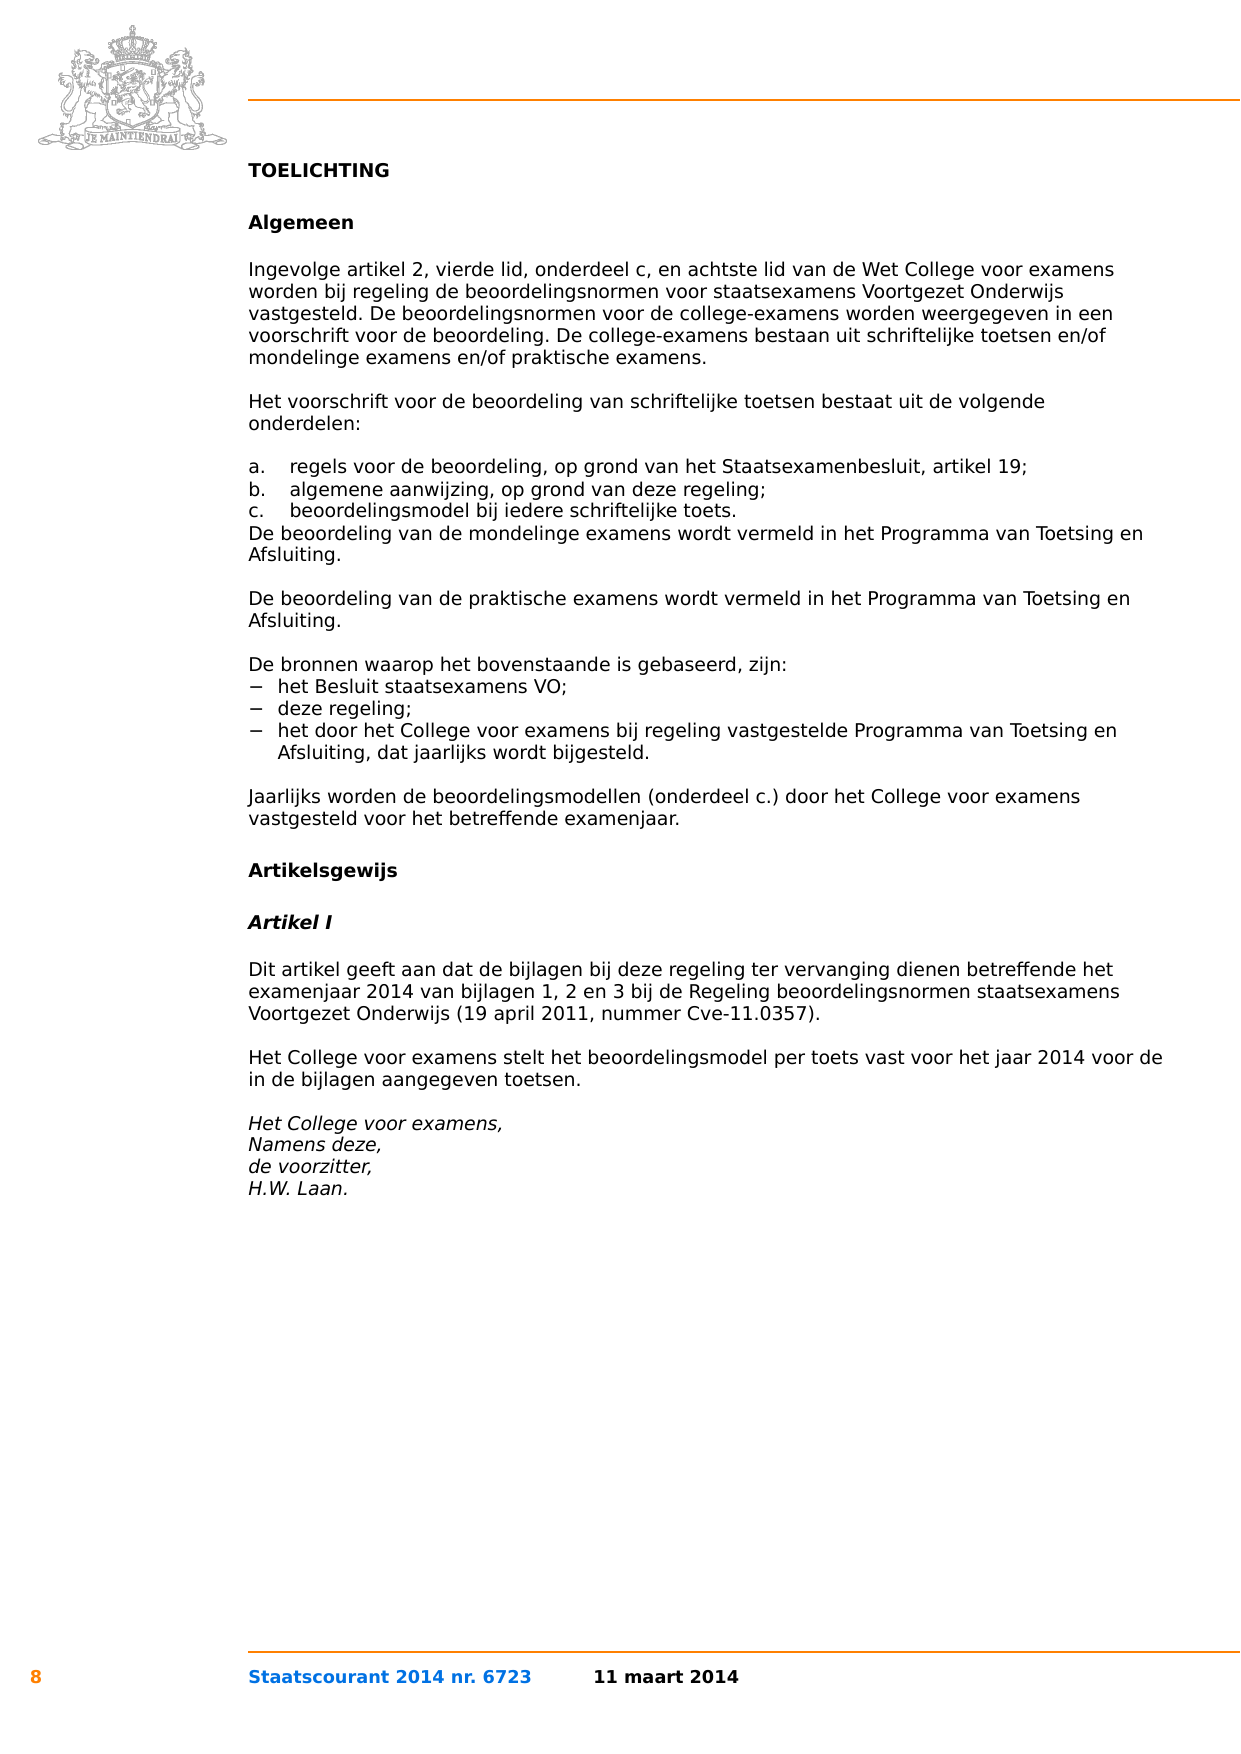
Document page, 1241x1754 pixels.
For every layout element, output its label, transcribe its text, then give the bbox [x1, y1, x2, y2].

text Ingevolge artikel 2, vierde lid, onderdeel c, en achtste lid van de Wet College voor examens worden bij regeling de beoordelingsnormen voor staatsexamens Voortgezet Onderwijs vastgesteld. De beoordelingsnormen voor de college-examens worden weergegeven in een voorschrift voor de beoordeling. De college-examens bestaan uit schriftelijke toetsen en/of mondelinge examens en/of praktische examens. [248, 259, 1163, 369]
text Dit artikel geeft aan dat de bijlagen bij deze regeling ter vervanging dienen betreffende het examenjaar 2014 van bijlagen 1, 2 en 3 bij de Regeling beoordelingsnormen staatsexamens Voortgezet Onderwijs (19 april 2011, nummer Cve-11.0357). [248, 959, 1163, 1025]
subtitle Artikelsgewijs [248, 860, 1163, 882]
subtitle TOELICHTING [248, 160, 1163, 182]
text De beoordeling van de praktische examens wordt vermeld in het Programma van Toetsing en Afsluiting. [248, 588, 1163, 632]
text Het College voor examens, Namens deze, de voorzitter, H.W. Laan. [248, 1112, 1163, 1200]
text − deze regeling; [248, 698, 1163, 720]
text De bronnen waarop het bovenstaande is gebaseerd, zijn: [248, 654, 1163, 676]
subtitle Artikel I [248, 912, 1163, 934]
text a. regels voor de beoordeling, op grond van het Staatsexamenbesluit, artikel 19; [248, 456, 1163, 478]
text Het College voor examens stelt het beoordelingsmodel per toets vast voor het jaar 2014 voor de in de bijlagen aangegeven toetsen. [248, 1047, 1163, 1091]
text De beoordeling van de mondelinge examens wordt vermeld in het Programma van Toetsing en Afsluiting. [248, 522, 1163, 566]
text c. beoordelingsmodel bij iedere schriftelijke toets. [248, 500, 1163, 522]
text − het Besluit staatsexamens VO; [248, 676, 1163, 698]
text Het voorschrift voor de beoordeling van schriftelijke toetsen bestaat uit de volgende onderdelen: [248, 391, 1163, 434]
text − het door het College voor examens bij regeling vastgestelde Programma van Toetsing en Afsluiting, dat jaarlijks wordt bijgesteld. [248, 720, 1163, 764]
text Jaarlijks worden de beoordelingsmodellen (onderdeel c.) door het College voor examens vastgesteld voor het betreffende examenjaar. [248, 786, 1163, 830]
picture [38, 25, 227, 150]
text b. algemene aanwijzing, op grond van deze regeling; [248, 478, 1163, 500]
subtitle Algemeen [248, 212, 1163, 234]
